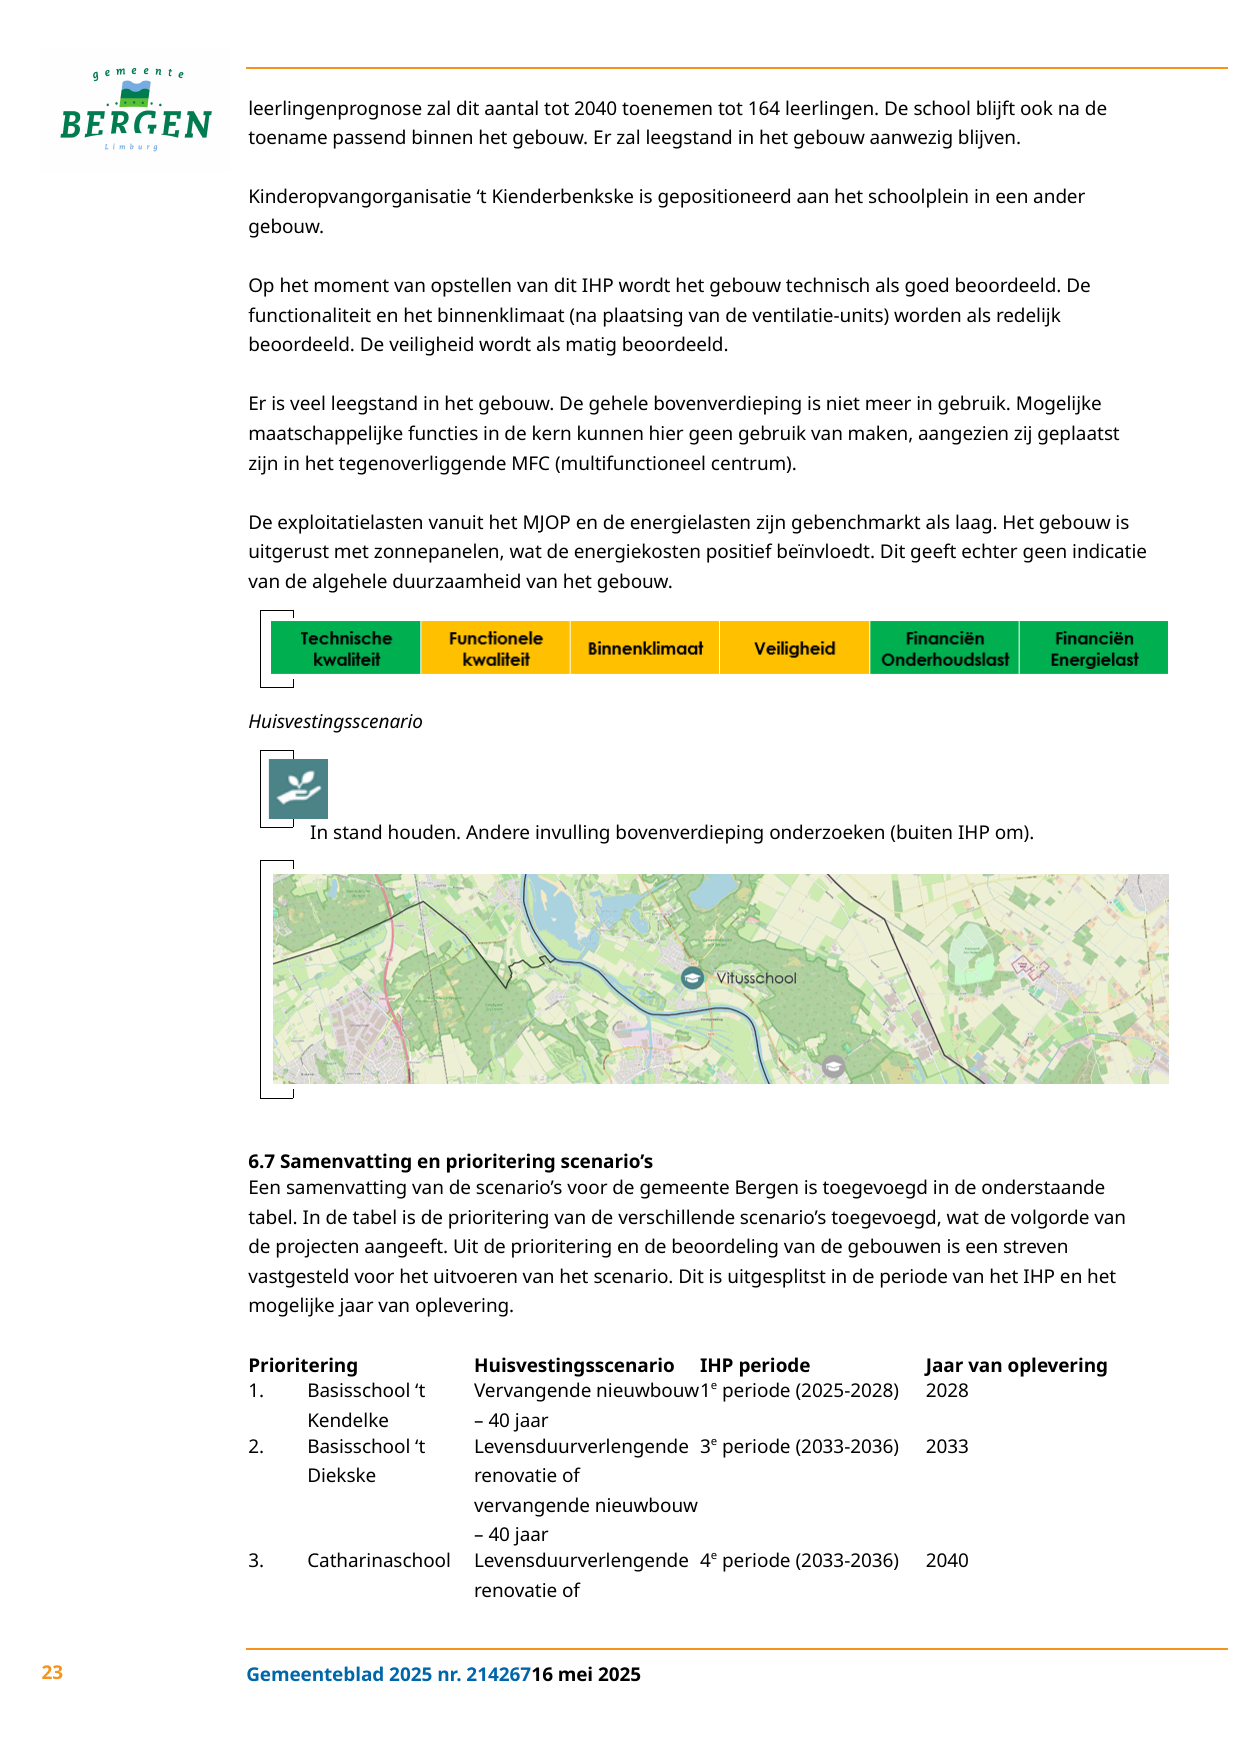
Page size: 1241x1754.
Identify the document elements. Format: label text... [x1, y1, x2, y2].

text Op het moment van opstellen van dit IHP wordt het gebouw technisch als goed beoordeeld. De functionaliteit en het binnenklimaat (na plaatsing van de ventilatie-units) worden als redelijk beoordeeld. De veiligheid wordt als matig beoordeeld. [248, 272, 1152, 357]
table_cell 3e periode (2033-2036) [700, 1433, 926, 1547]
table_cell 1e periode (2025-2028) [700, 1378, 926, 1433]
table_cell Basisschool ‘t Kendelke [248, 1378, 474, 1433]
text leerlingenprognose zal dit aantal tot 2040 toenemen tot 164 leerlingen. De school blijft ook na de toename passend binnen het gebouw. Er zal leegstand in het gebouw aanwezig blijven. [248, 95, 1152, 150]
text Kinderopvangorganisatie ‘t Kienderbenkske is gepositioneerd aan het schoolplein in een ander gebouw. [248, 183, 1152, 239]
picture [268, 618, 1173, 679]
table_header IHP periode [700, 1352, 926, 1378]
picture [268, 759, 328, 819]
text Een samenvatting van de scenario’s voor de gemeente Bergen is toegevoegd in de onderstaande tabel. In de tabel is de prioritering van de verschillende scenario’s toegevoegd, wat de volgorde van de projecten aangeeft. Uit de prioritering en de beoordeling van de gebouwen is een streven vastgesteld voor het uitvoeren van het scenario. Dit is uitgesplitst in de periode van het IHP en het mogelijke jaar van oplevering. [248, 1174, 1152, 1318]
table_cell 2028 [926, 1378, 1152, 1433]
picture [41, 47, 231, 172]
table_cell Catharinaschool [248, 1548, 474, 1603]
text Huisvestingsscenario [248, 709, 1152, 734]
text In stand houden. Andere invulling bovenverdieping onderzoeken (buiten IHP om). [248, 738, 1152, 845]
table_cell 2040 [926, 1548, 1152, 1603]
table_header Huisvestingsscenario [474, 1352, 700, 1378]
text 6.7 Samenvatting en prioritering scenario’s [248, 1148, 1152, 1174]
text De exploitatielasten vanuit het MJOP en de energielasten zijn gebenchmarkt als laag. Het gebouw is uitgerust met zonnepanelen, wat de energiekosten positief beïnvloedt. Dit geeft echter geen indicatie van de algehele duurzaamheid van het gebouw. [248, 509, 1152, 594]
table_cell 4e periode (2033-2036) [700, 1548, 926, 1603]
table_cell Basisschool ‘t Diekske [248, 1433, 474, 1547]
table_cell 2033 [926, 1433, 1152, 1547]
table_cell Levensduurverlengende renovatie of vervangende nieuwbouw – 40 jaar [474, 1433, 700, 1547]
table_header Jaar van oplevering [926, 1352, 1152, 1378]
picture [268, 869, 1173, 1089]
table_cell Vervangende nieuwbouw – 40 jaar [474, 1378, 700, 1433]
table_header Prioritering [248, 1352, 474, 1378]
table_cell Levensduurverlengende renovatie of [474, 1548, 700, 1603]
text Er is veel leegstand in het gebouw. De gehele bovenverdieping is niet meer in gebruik. Mogelijke maatschappelijke functies in de kern kunnen hier geen gebruik van maken, aangezien zij geplaatst zijn in het tegenoverliggende MFC (multifunctioneel centrum). [248, 391, 1152, 476]
